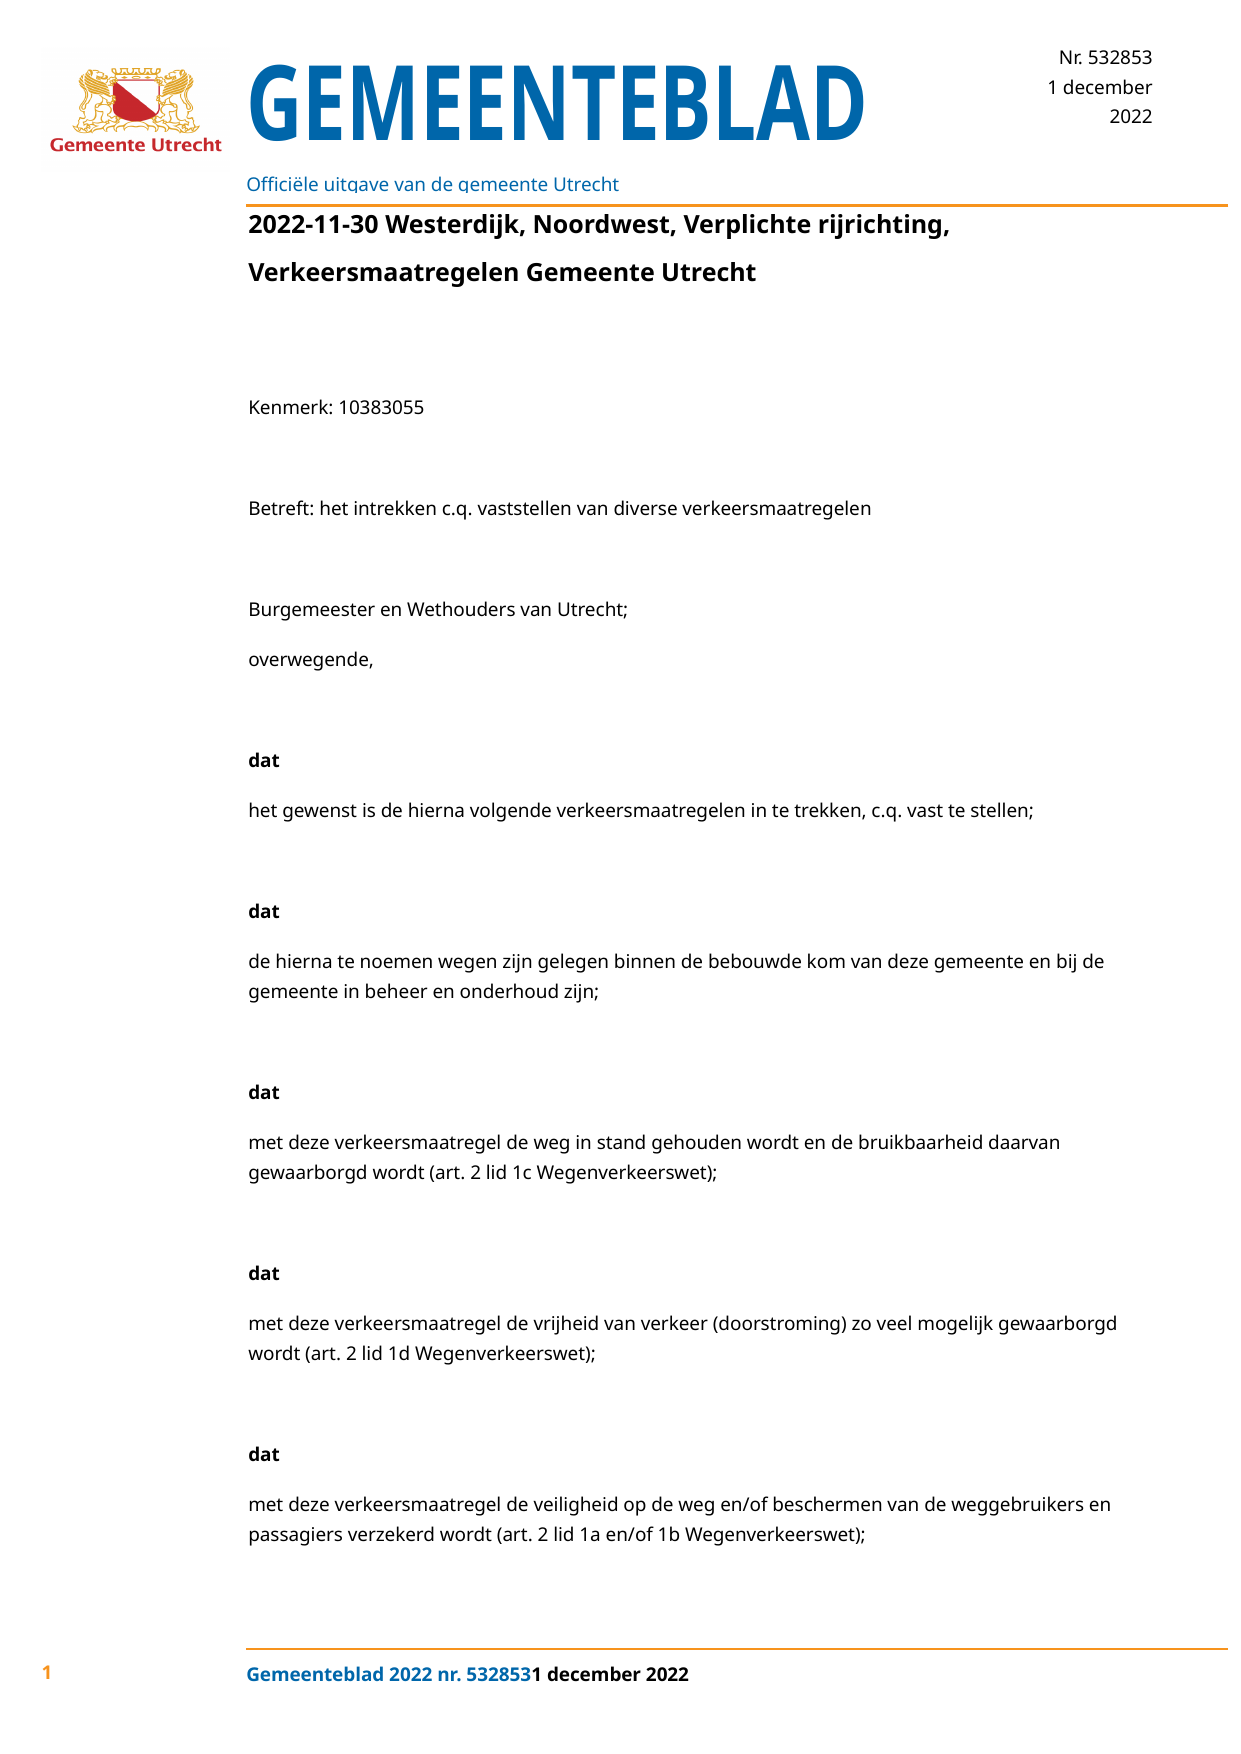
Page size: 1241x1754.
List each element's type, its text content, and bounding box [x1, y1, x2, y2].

text 2022-11-30 Westerdijk, Noordwest, Verplichte rijrichting, Verkeersmaatregelen Gemeente Utrecht [248, 207, 1152, 288]
text dat [248, 1441, 1152, 1466]
text overwegende, [248, 646, 1152, 672]
picture [41, 47, 231, 172]
text dat [248, 1079, 1152, 1105]
text met deze verkeersmaatregel de veiligheid op de weg en/of beschermen van de weggebruikers en passagiers verzekerd wordt (art. 2 lid 1a en/of 1b Wegenverkeerswet); [248, 1491, 1152, 1546]
text Kenmerk: 10383055 [248, 394, 1152, 420]
text dat [248, 898, 1152, 924]
text met deze verkeersmaatregel de weg in stand gehouden wordt en de bruikbaarheid daarvan gewaarborgd wordt (art. 2 lid 1c Wegenverkeerswet); [248, 1129, 1152, 1185]
text dat [248, 747, 1152, 773]
text met deze verkeersmaatregel de vrijheid van verkeer (doorstroming) zo veel mogelijk gewaarborgd wordt (art. 2 lid 1d Wegenverkeerswet); [248, 1310, 1152, 1366]
text Burgemeester en Wethouders van Utrecht; [248, 596, 1152, 621]
text het gewenst is de hierna volgende verkeersmaatregelen in te trekken, c.q. vast te stellen; [248, 797, 1152, 823]
text dat [248, 1260, 1152, 1286]
text Betreft: het intrekken c.q. vaststellen van diverse verkeersmaatregelen [248, 495, 1152, 521]
text de hierna te noemen wegen zijn gelegen binnen de bebouwde kom van deze gemeente en bij de gemeente in beheer en onderhoud zijn; [248, 949, 1152, 1004]
